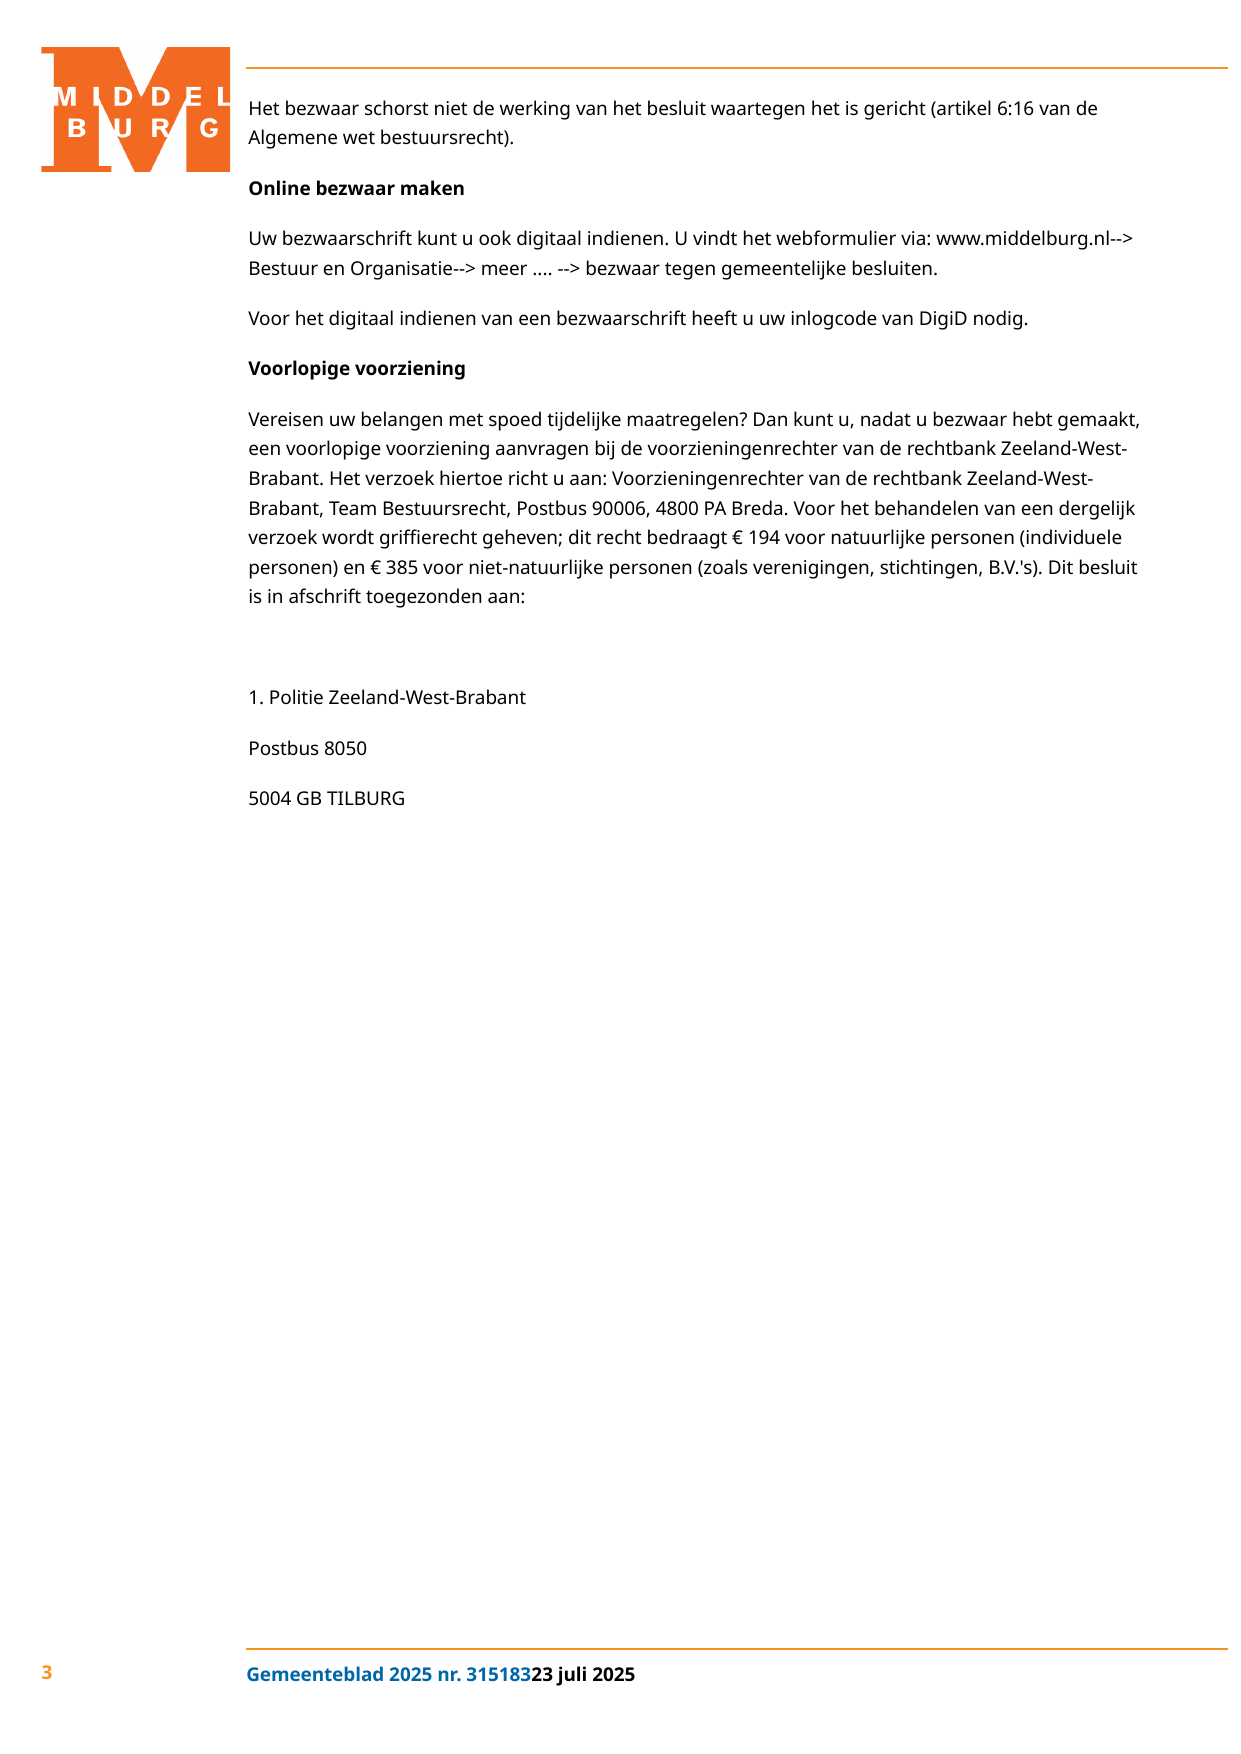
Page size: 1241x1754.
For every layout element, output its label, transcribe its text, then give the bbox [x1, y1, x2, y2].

picture [41, 47, 231, 172]
text Online bezwaar maken [248, 175, 1152, 201]
text Uw bezwaarschrift kunt u ook digitaal indienen. U vindt het webformulier via: www.middelburg.nl--> Bestuur en Organisatie--> meer .... --> bezwaar tegen gemeentelijke besluiten. [248, 225, 1152, 281]
text 1. Politie Zeeland-West-Brabant [248, 684, 1152, 710]
text Het bezwaar schorst niet de werking van het besluit waartegen het is gericht (artikel 6:16 van de Algemene wet bestuursrecht). [248, 95, 1152, 150]
text Voor het digitaal indienen van een bezwaarschrift heeft u uw inlogcode van DigiD nodig. [248, 305, 1152, 331]
text Postbus 8050 [248, 735, 1152, 761]
text Vereisen uw belangen met spoed tijdelijke maatregelen? Dan kunt u, nadat u bezwaar hebt gemaakt, een voorlopige voorziening aanvragen bij de voorzieningenrechter van de rechtbank Zeeland-West-Brabant. Het verzoek hiertoe richt u aan: Voorzieningenrechter van de rechtbank Zeeland-West-Brabant, Team Bestuursrecht, Postbus 90006, 4800 PA Breda. Voor het behandelen van een dergelijk verzoek wordt griffierecht geheven; dit recht bedraagt € 194 voor natuurlijke personen (individuele personen) en € 385 voor niet-natuurlijke personen (zoals verenigingen, stichtingen, B.V.'s). Dit besluit is in afschrift toegezonden aan: [248, 406, 1152, 609]
text 5004 GB TILBURG [248, 785, 1152, 811]
text Voorlopige voorziening [248, 356, 1152, 381]
